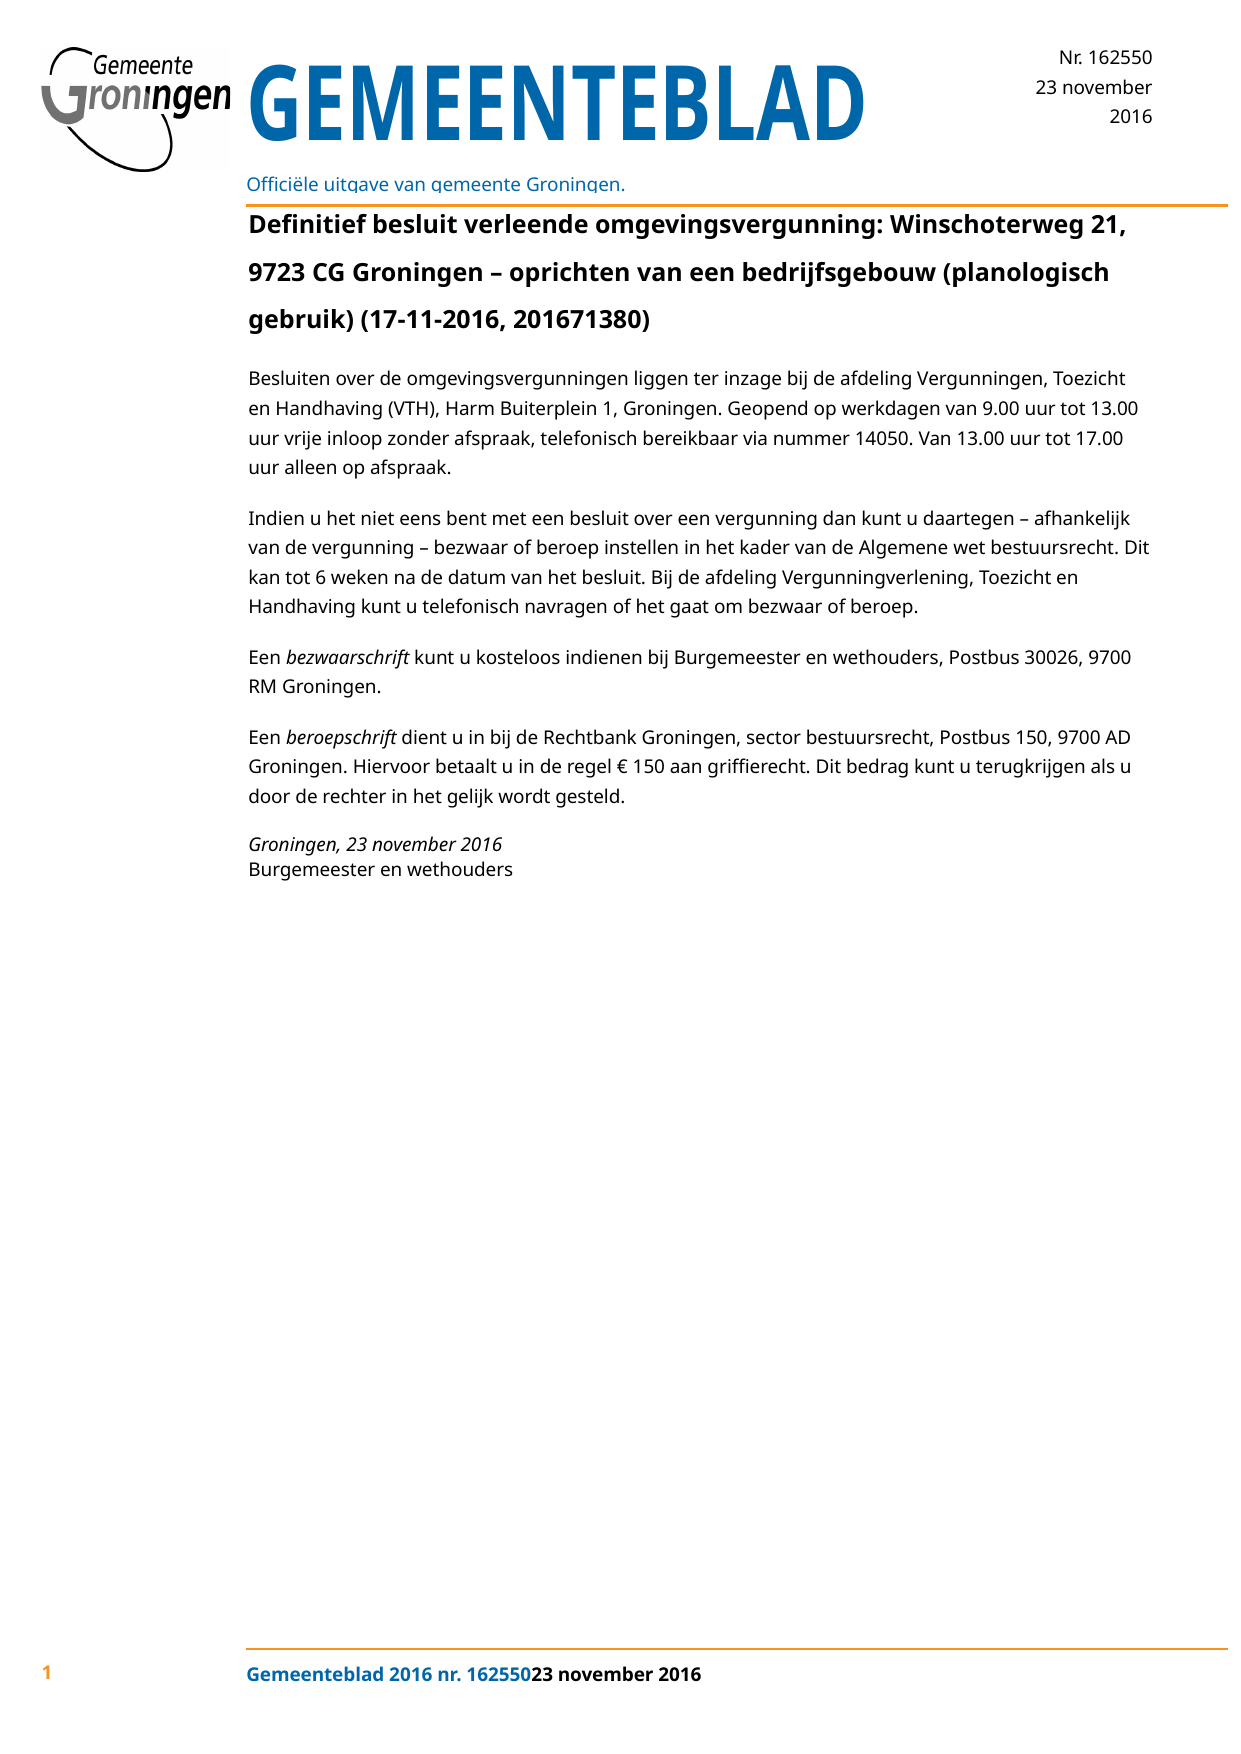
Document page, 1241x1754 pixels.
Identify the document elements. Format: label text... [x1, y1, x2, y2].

picture [41, 47, 231, 172]
text Burgemeester en wethouders [248, 857, 1152, 882]
text Een beroepschrift dient u in bij de Rechtbank Groningen, sector bestuursrecht, Postbus 150, 9700 AD Groningen. Hiervoor betaalt u in de regel € 150 aan griffierecht. Dit bedrag kunt u terugkrijgen als u door de rechter in het gelijk wordt gesteld. [248, 724, 1152, 809]
text Een bezwaarschrift kunt u kosteloos indienen bij Burgemeester en wethouders, Postbus 30026, 9700 RM Groningen. [248, 644, 1152, 699]
text Indien u het niet eens bent met een besluit over een vergunning dan kunt u daartegen – afhankelijk van de vergunning – bezwaar of beroep instellen in het kader van de Algemene wet bestuursrecht. Dit kan tot 6 weken na de datum van het besluit. Bij de afdeling Vergunningverlening, Toezicht en Handhaving kunt u telefonisch navragen of het gaat om bezwaar of beroep. [248, 505, 1152, 619]
text Groningen, 23 november 2016 [248, 831, 1152, 857]
text Besluiten over de omgevingsvergunningen liggen ter inzage bij de afdeling Vergunningen, Toezicht en Handhaving (VTH), Harm Buiterplein 1, Groningen. Geopend op werkdagen van 9.00 uur tot 13.00 uur vrije inloop zonder afspraak, telefonisch bereikbaar via nummer 14050. Van 13.00 uur tot 17.00 uur alleen op afspraak. [248, 366, 1152, 480]
text Definitief besluit verleende omgevingsvergunning: Winschoterweg 21, 9723 CG Groningen – oprichten van een bedrijfsgebouw (planologisch gebruik) (17-11-2016, 201671380) [248, 207, 1152, 336]
